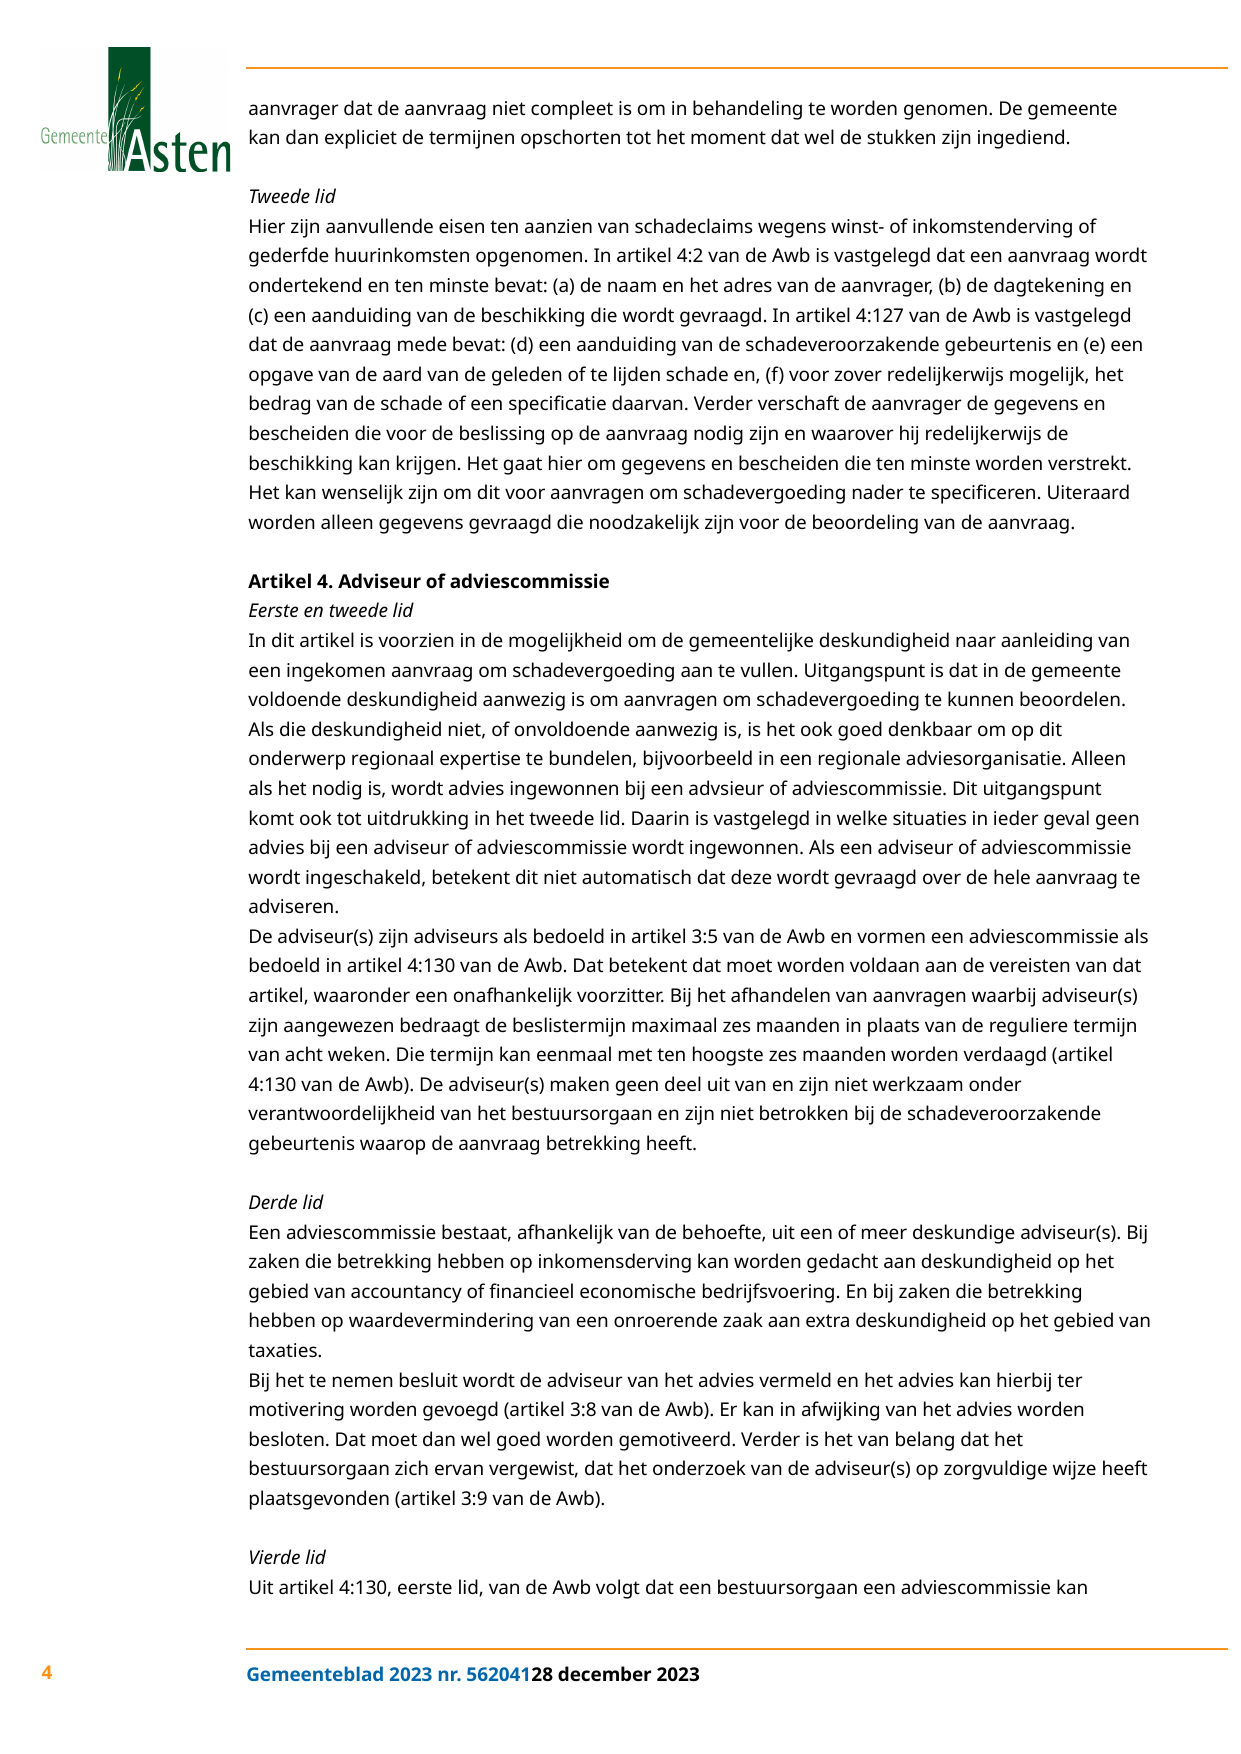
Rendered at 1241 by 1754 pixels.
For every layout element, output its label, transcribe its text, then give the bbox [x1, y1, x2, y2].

text De adviseur(s) zijn adviseurs als bedoeld in artikel 3:5 van de Awb en vormen een adviescommissie als bedoeld in artikel 4:130 van de Awb. Dat betekent dat moet worden voldaan aan de vereisten van dat artikel, waaronder een onafhankelijk voorzitter. Bij het afhandelen van aanvragen waarbij adviseur(s) zijn aangewezen bedraagt de beslistermijn maximaal zes maanden in plaats van de reguliere termijn van acht weken. Die termijn kan eenmaal met ten hoogste zes maanden worden verdaagd (artikel 4:130 van de Awb). De adviseur(s) maken geen deel uit van en zijn niet werkzaam onder verantwoordelijkheid van het bestuursorgaan en zijn niet betrokken bij de schadeveroorzakende gebeurtenis waarop de aanvraag betrekking heeft. [248, 923, 1152, 1156]
text Derde lid [248, 1189, 1152, 1215]
text Uit artikel 4:130, eerste lid, van de Awb volgt dat een bestuursorgaan een adviescommissie kan [248, 1574, 1152, 1600]
text aanvrager dat de aanvraag niet compleet is om in behandeling te worden genomen. De gemeente kan dan expliciet de termijnen opschorten tot het moment dat wel de stukken zijn ingediend. [248, 95, 1152, 150]
text Hier zijn aanvullende eisen ten aanzien van schadeclaims wegens winst- of inkomstenderving of gederfde huurinkomsten opgenomen. In artikel 4:2 van de Awb is vastgelegd dat een aanvraag wordt ondertekend en ten minste bevat: (a) de naam en het adres van de aanvrager, (b) de dagtekening en (c) een aanduiding van de beschikking die wordt gevraagd. In artikel 4:127 van de Awb is vastgelegd dat de aanvraag mede bevat: (d) een aanduiding van de schadeveroorzakende gebeurtenis en (e) een opgave van de aard van de geleden of te lijden schade en, (f) voor zover redelijkerwijs mogelijk, het bedrag van de schade of een specificatie daarvan. Verder verschaft de aanvrager de gegevens en bescheiden die voor de beslissing op de aanvraag nodig zijn en waarover hij redelijkerwijs de beschikking kan krijgen. Het gaat hier om gegevens en bescheiden die ten minste worden verstrekt. Het kan wenselijk zijn om dit voor aanvragen om schadevergoeding nader te specificeren. Uiteraard worden alleen gegevens gevraagd die noodzakelijk zijn voor de beoordeling van de aanvraag. [248, 213, 1152, 535]
picture [41, 47, 231, 172]
text Bij het te nemen besluit wordt de adviseur van het advies vermeld en het advies kan hierbij ter motivering worden gevoegd (artikel 3:8 van de Awb). Er kan in afwijking van het advies worden besloten. Dat moet dan wel goed worden gemotiveerd. Verder is het van belang dat het bestuursorgaan zich ervan vergewist, dat het onderzoek van de adviseur(s) op zorgvuldige wijze heeft plaatsgevonden (artikel 3:9 van de Awb). [248, 1367, 1152, 1511]
text Eerste en tweede lid [248, 598, 1152, 623]
text Artikel 4. Adviseur of adviescommissie [248, 568, 1152, 594]
text Vierde lid [248, 1544, 1152, 1570]
text Tweede lid [248, 183, 1152, 209]
text Een adviescommissie bestaat, afhankelijk van de behoefte, uit een of meer deskundige adviseur(s). Bij zaken die betrekking hebben op inkomensderving kan worden gedacht aan deskundigheid op het gebied van accountancy of financieel economische bedrijfsvoering. En bij zaken die betrekking hebben op waardevermindering van een onroerende zaak aan extra deskundigheid op het gebied van taxaties. [248, 1219, 1152, 1363]
text In dit artikel is voorzien in de mogelijkheid om de gemeentelijke deskundigheid naar aanleiding van een ingekomen aanvraag om schadevergoeding aan te vullen. Uitgangspunt is dat in de gemeente voldoende deskundigheid aanwezig is om aanvragen om schadevergoeding te kunnen beoordelen. Als die deskundigheid niet, of onvoldoende aanwezig is, is het ook goed denkbaar om op dit onderwerp regionaal expertise te bundelen, bijvoorbeeld in een regionale adviesorganisatie. Alleen als het nodig is, wordt advies ingewonnen bij een advsieur of adviescommissie. Dit uitgangspunt komt ook tot uitdrukking in het tweede lid. Daarin is vastgelegd in welke situaties in ieder geval geen advies bij een adviseur of adviescommissie wordt ingewonnen. Als een adviseur of adviescommissie wordt ingeschakeld, betekent dit niet automatisch dat deze wordt gevraagd over de hele aanvraag te adviseren. [248, 627, 1152, 919]
